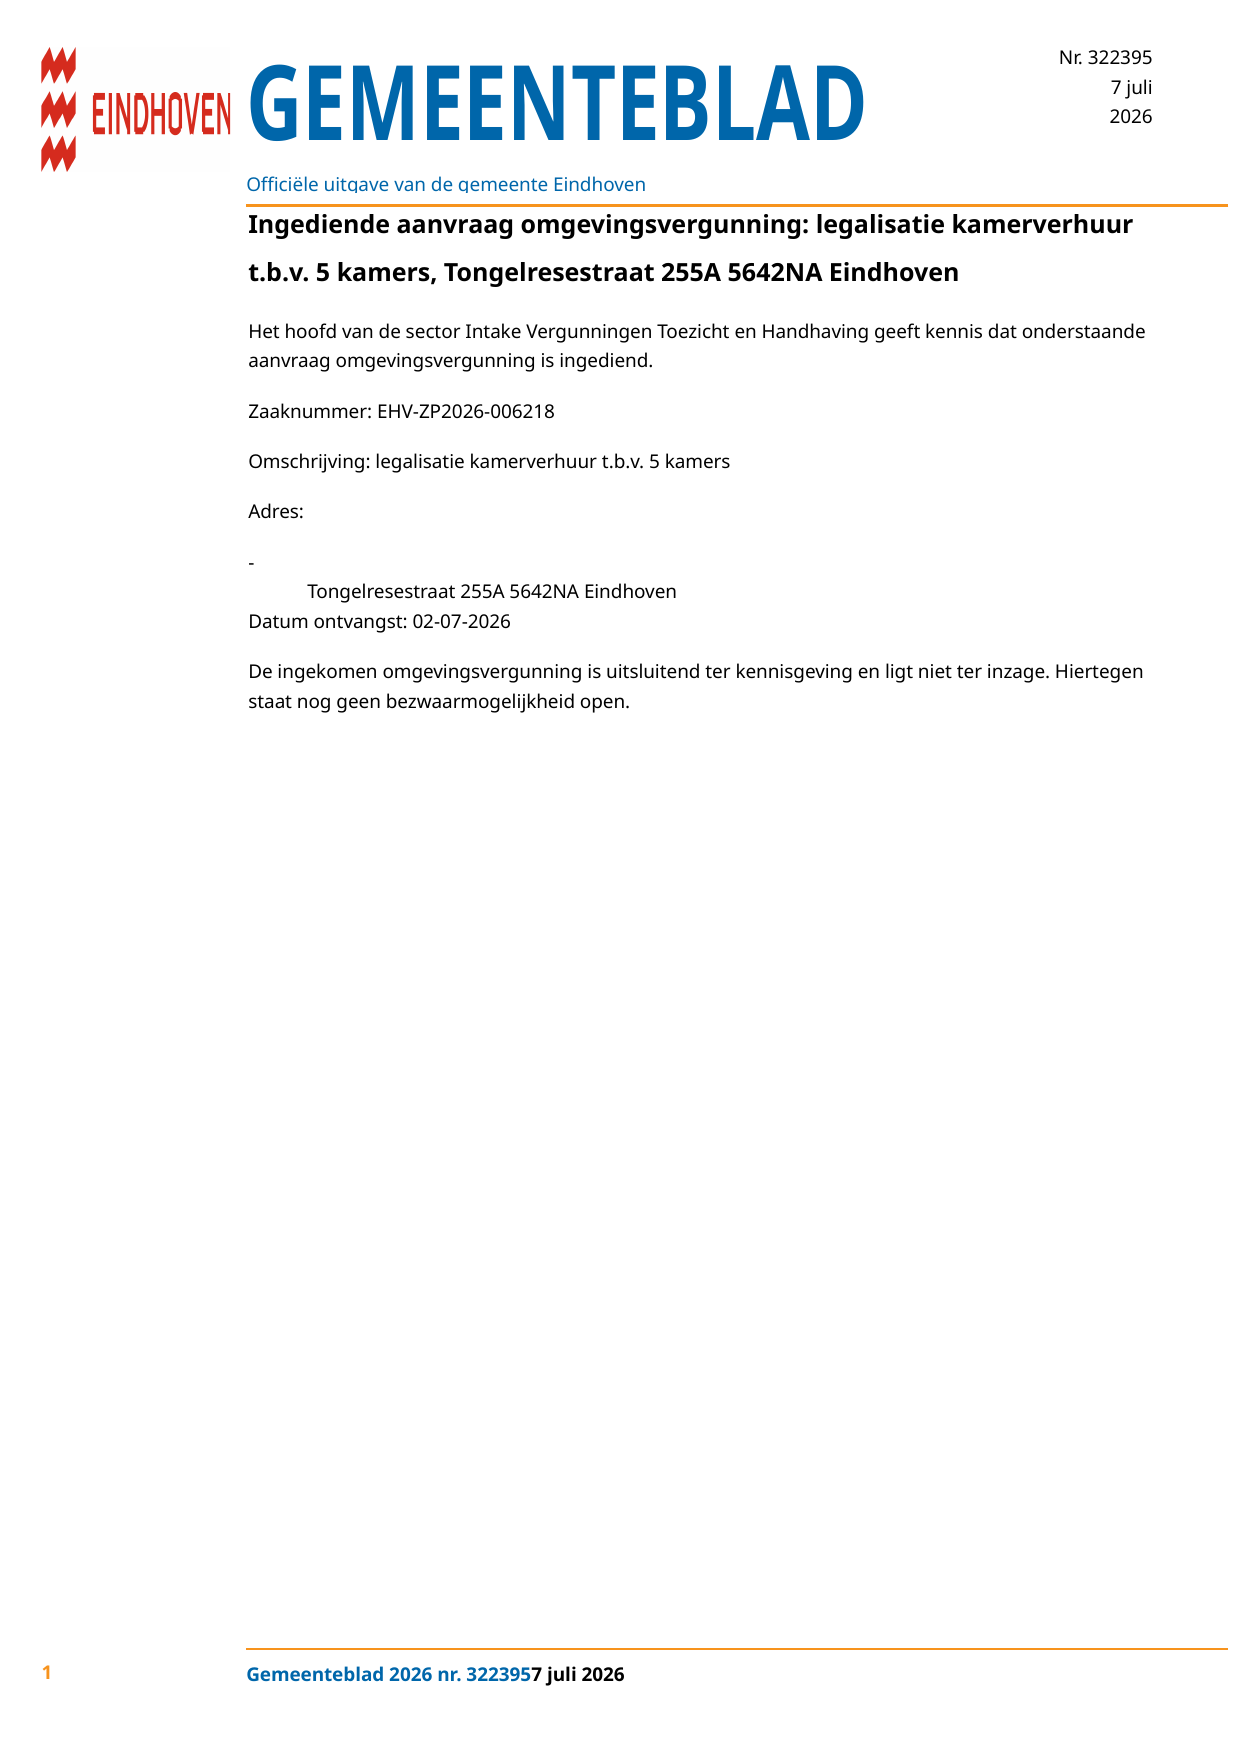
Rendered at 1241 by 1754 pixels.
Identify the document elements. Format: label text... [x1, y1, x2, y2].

list Tongelresestraat 255A 5642NA Eindhoven [248, 579, 1152, 604]
picture [41, 47, 231, 172]
text De ingekomen omgevingsvergunning is uitsluitend ter kennisgeving en ligt niet ter inzage. Hiertegen staat nog geen bezwaarmogelijkheid open. [248, 659, 1152, 714]
text Adres: [248, 499, 1152, 524]
text Zaaknummer: EHV-ZP2026-006218 [248, 398, 1152, 424]
text Ingediende aanvraag omgevingsvergunning: legalisatie kamerverhuur t.b.v. 5 kamers, Tongelresestraat 255A 5642NA Eindhoven [248, 207, 1152, 288]
text Omschrijving: legalisatie kamerverhuur t.b.v. 5 kamers [248, 448, 1152, 474]
text Datum ontvangst: 02-07-2026 [248, 608, 1152, 634]
text Het hoofd van de sector Intake Vergunningen Toezicht en Handhaving geeft kennis dat onderstaande aanvraag omgevingsvergunning is ingediend. [248, 318, 1152, 373]
